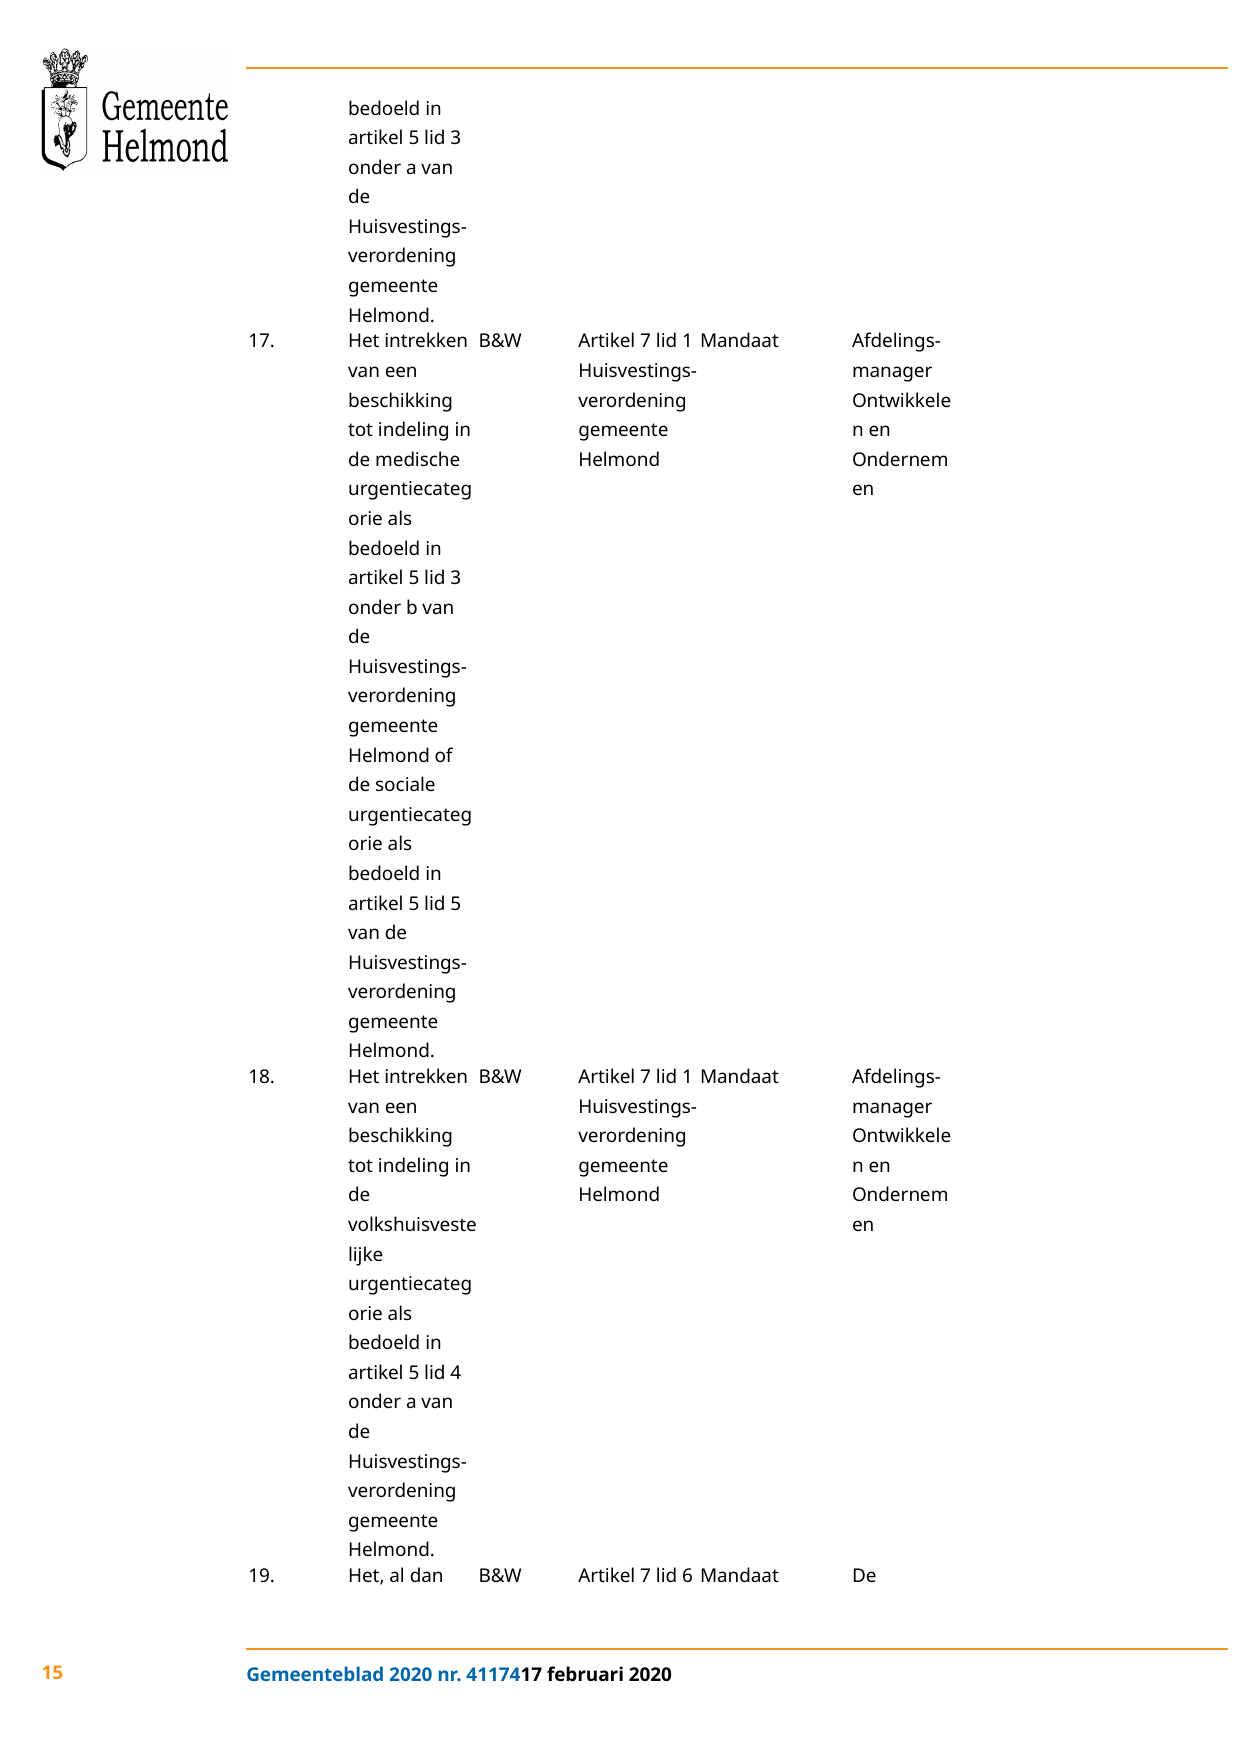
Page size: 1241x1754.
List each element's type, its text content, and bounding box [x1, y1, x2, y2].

table_cell bedoeld in artikel 5 lid 3 onder a van de Huisvestings-verordening gemeente Helmond. [348, 95, 478, 328]
table_cell B&W [478, 1563, 578, 1588]
table_cell [952, 328, 1052, 1063]
table_cell [248, 95, 348, 328]
table_cell De [852, 1563, 952, 1588]
table_cell Artikel 7 lid 6 [578, 1563, 700, 1588]
table_cell Het intrekken van een beschikking tot indeling in de medische urgentiecategorie als bedoeld in artikel 5 lid 3 onder b van de Huisvestings-verordening gemeente Helmond of de sociale urgentiecategorie als bedoeld in artikel 5 lid 5 van de Huisvestings-verordening gemeente Helmond. [348, 328, 478, 1063]
table_cell [852, 95, 952, 328]
table_cell Artikel 7 lid 1 Huisvestings-verordening gemeente Helmond [578, 328, 700, 1063]
table_cell [1052, 328, 1152, 1063]
table_cell [478, 95, 578, 328]
table_cell [1052, 1063, 1152, 1562]
table_cell Mandaat [700, 328, 852, 1063]
table_cell B&W [478, 328, 578, 1063]
table_cell Mandaat [700, 1563, 852, 1588]
table_cell Het, al dan [348, 1563, 478, 1588]
picture [41, 47, 231, 172]
table_cell [952, 95, 1052, 328]
table_cell 19. [248, 1563, 348, 1588]
table_cell Het intrekken van een beschikking tot indeling in de volkshuisvestelijke urgentiecategorie als bedoeld in artikel 5 lid 4 onder a van de Huisvestings-verordening gemeente Helmond. [348, 1063, 478, 1562]
table_cell [700, 95, 852, 328]
table_cell [1052, 95, 1152, 328]
table_cell [952, 1563, 1052, 1588]
table_cell [578, 95, 700, 328]
table_cell [952, 1063, 1052, 1562]
table_cell Afdelings-manager Ontwikkelen en Ondernemen [852, 1063, 952, 1562]
table_cell [1052, 1563, 1152, 1588]
table_cell 18. [248, 1063, 348, 1562]
table_cell B&W [478, 1063, 578, 1562]
table_cell Artikel 7 lid 1 Huisvestings-verordening gemeente Helmond [578, 1063, 700, 1562]
table_cell Afdelings-manager Ontwikkelen en Ondernemen [852, 328, 952, 1063]
table_cell 17. [248, 328, 348, 1063]
table_cell Mandaat [700, 1063, 852, 1562]
